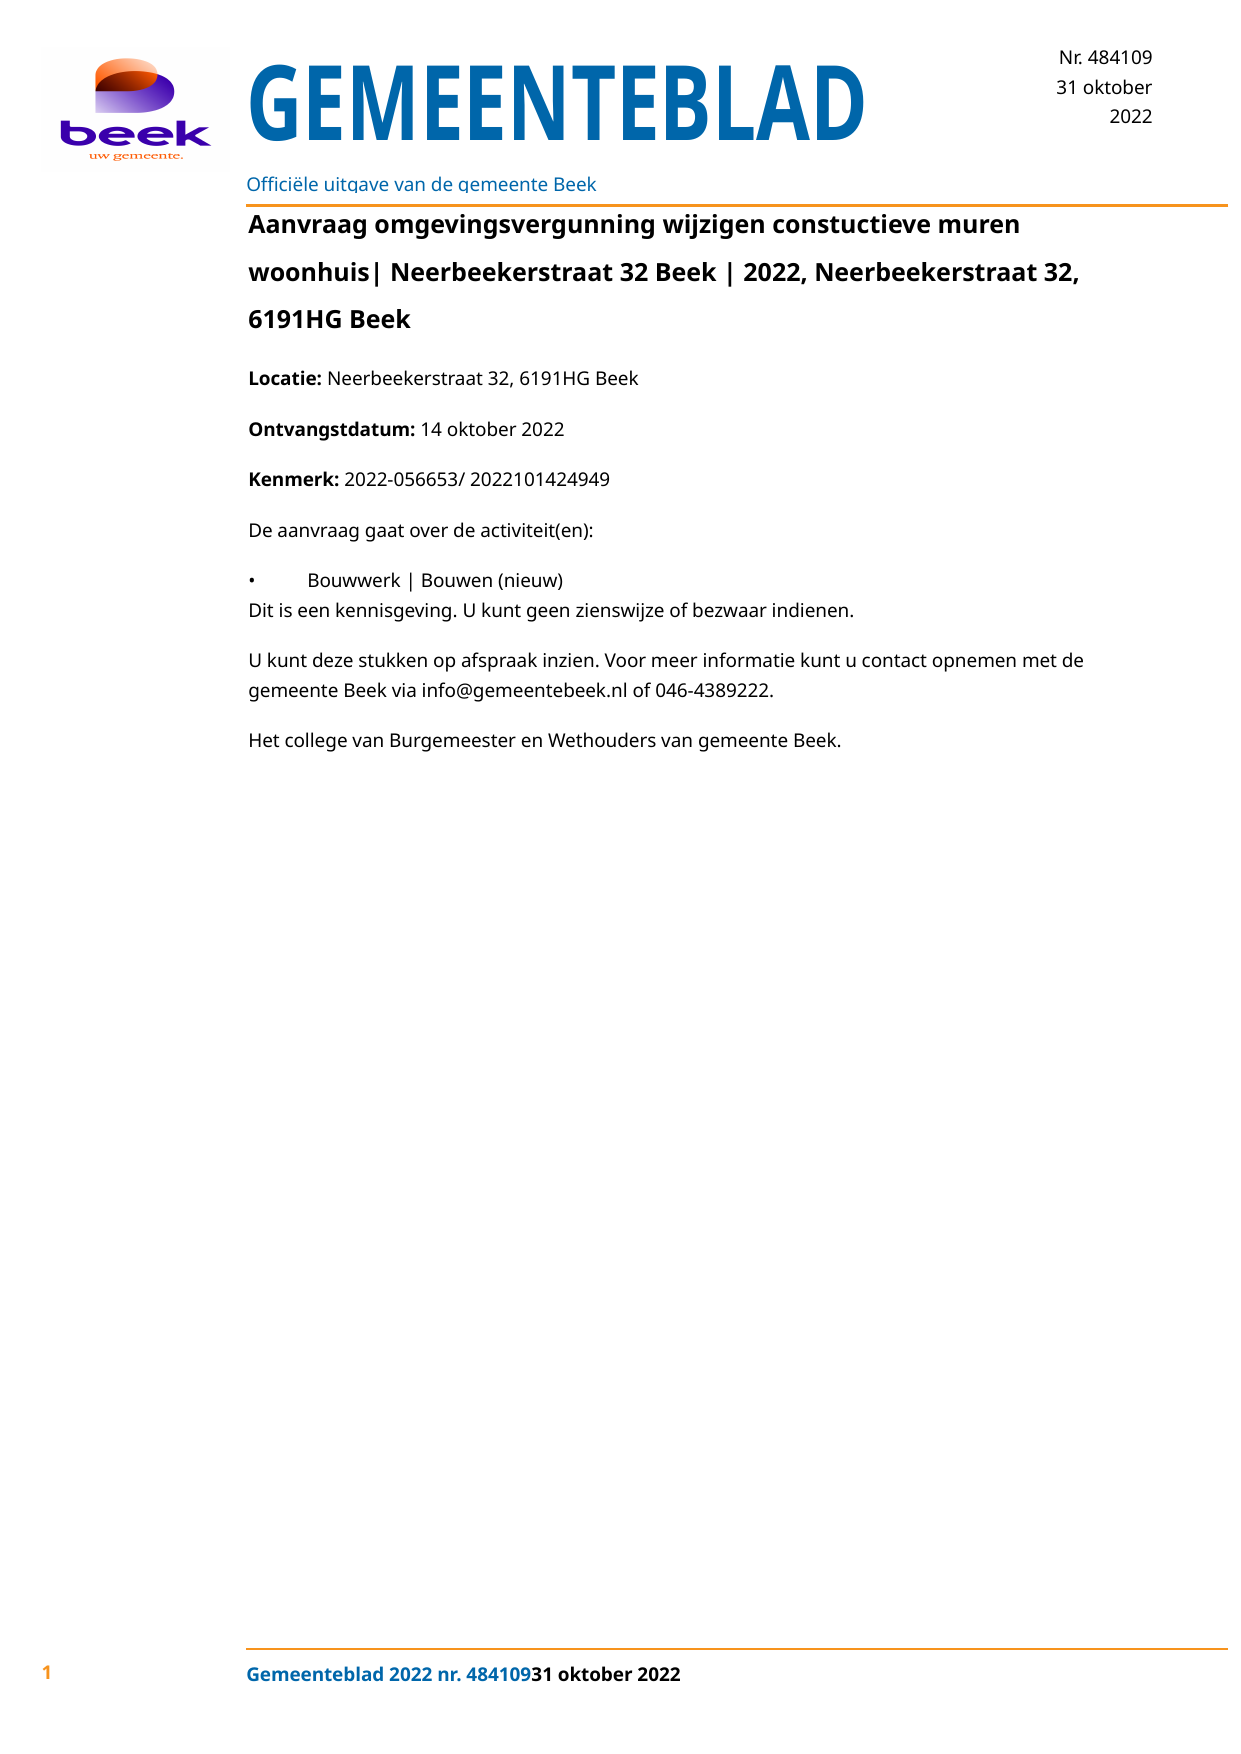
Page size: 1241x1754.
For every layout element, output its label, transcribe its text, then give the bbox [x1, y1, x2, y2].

text U kunt deze stukken op afspraak inzien. Voor meer informatie kunt u contact opnemen met de gemeente Beek via info@gemeentebeek.nl of 046-4389222. [248, 647, 1152, 702]
text Het college van Burgemeester en Wethouders van gemeente Beek. [248, 727, 1152, 753]
text De aanvraag gaat over de activiteit(en): [248, 517, 1152, 542]
picture [41, 47, 231, 172]
text Locatie: Neerbeekerstraat 32, 6191HG Beek [248, 366, 1152, 391]
text Ontvangstdatum: 14 oktober 2022 [248, 416, 1152, 442]
text Dit is een kennisgeving. U kunt geen zienswijze of bezwaar indienen. [248, 597, 1152, 622]
list Bouwwerk | Bouwen (nieuw) [248, 567, 1152, 593]
text Kenmerk: 2022-056653/ 2022101424949 [248, 466, 1152, 492]
text Aanvraag omgevingsvergunning wijzigen constuctieve muren woonhuis| Neerbeekerstraat 32 Beek | 2022, Neerbeekerstraat 32, 6191HG Beek [248, 207, 1152, 336]
